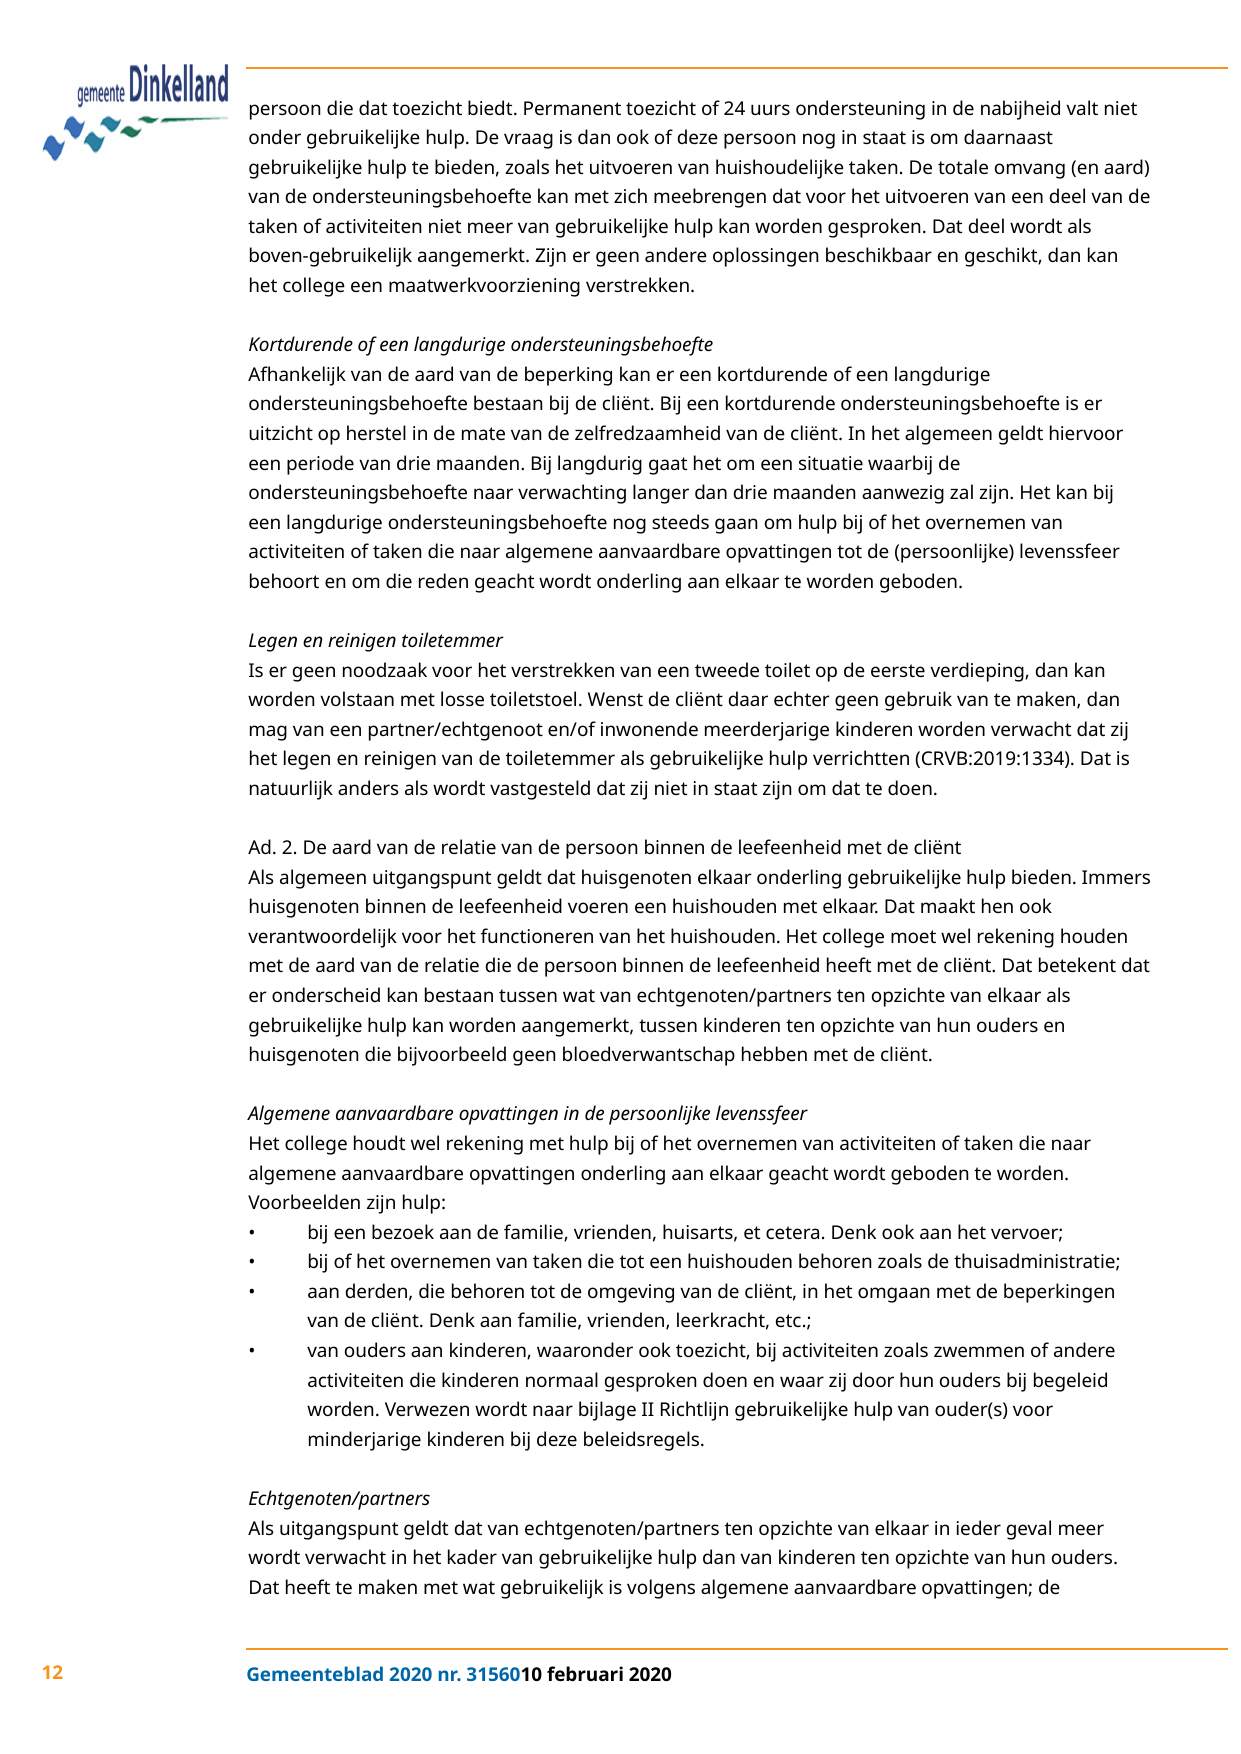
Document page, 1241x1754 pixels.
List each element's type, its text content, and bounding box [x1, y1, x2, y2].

list bij of het overnemen van taken die tot een huishouden behoren zoals de thuisadministratie; [248, 1248, 1152, 1274]
text Afhankelijk van de aard van de beperking kan er een kortdurende of een langdurige ondersteuningsbehoefte bestaan bij de cliënt. Bij een kortdurende ondersteuningsbehoefte is er uitzicht op herstel in de mate van de zelfredzaamheid van de cliënt. In het algemeen geldt hiervoor een periode van drie maanden. Bij langdurig gaat het om een situatie waarbij de ondersteuningsbehoefte naar verwachting langer dan drie maanden aanwezig zal zijn. Het kan bij een langdurige ondersteuningsbehoefte nog steeds gaan om hulp bij of het overnemen van activiteiten of taken die naar algemene aanvaardbare opvattingen tot de (persoonlijke) levenssfeer behoort en om die reden geacht wordt onderling aan elkaar te worden geboden. [248, 361, 1152, 594]
picture [41, 47, 231, 172]
text Als uitgangspunt geldt dat van echtgenoten/partners ten opzichte van elkaar in ieder geval meer wordt verwacht in het kader van gebruikelijke hulp dan van kinderen ten opzichte van hun ouders. Dat heeft te maken met wat gebruikelijk is volgens algemene aanvaardbare opvattingen; de [248, 1515, 1152, 1600]
text Het college houdt wel rekening met hulp bij of het overnemen van activiteiten of taken die naar algemene aanvaardbare opvattingen onderling aan elkaar geacht wordt geboden te worden. Voorbeelden zijn hulp: [248, 1130, 1152, 1215]
list bij een bezoek aan de familie, vrienden, huisarts, et cetera. Denk ook aan het vervoer; [248, 1219, 1152, 1245]
text Kortdurende of een langdurige ondersteuningsbehoefte [248, 331, 1152, 357]
text Echtgenoten/partners [248, 1485, 1152, 1511]
list van ouders aan kinderen, waaronder ook toezicht, bij activiteiten zoals zwemmen of andere activiteiten die kinderen normaal gesproken doen en waar zij door hun ouders bij begeleid worden. Verwezen wordt naar bijlage II Richtlijn gebruikelijke hulp van ouder(s) voor minderjarige kinderen bij deze beleidsregels. [248, 1337, 1152, 1452]
text Ad. 2. De aard van de relatie van de persoon binnen de leefeenheid met de cliënt [248, 834, 1152, 860]
text Als algemeen uitgangspunt geldt dat huisgenoten elkaar onderling gebruikelijke hulp bieden. Immers huisgenoten binnen de leefeenheid voeren een huishouden met elkaar. Dat maakt hen ook verantwoordelijk voor het functioneren van het huishouden. Het college moet wel rekening houden met de aard van de relatie die de persoon binnen de leefeenheid heeft met de cliënt. Dat betekent dat er onderscheid kan bestaan tussen wat van echtgenoten/partners ten opzichte van elkaar als gebruikelijke hulp kan worden aangemerkt, tussen kinderen ten opzichte van hun ouders en huisgenoten die bijvoorbeeld geen bloedverwantschap hebben met de cliënt. [248, 864, 1152, 1067]
text Is er geen noodzaak voor het verstrekken van een tweede toilet op de eerste verdieping, dan kan worden volstaan met losse toiletstoel. Wenst de cliënt daar echter geen gebruik van te maken, dan mag van een partner/echtgenoot en/of inwonende meerderjarige kinderen worden verwacht dat zij het legen en reinigen van de toiletemmer als gebruikelijke hulp verrichtten (CRVB:2019:1334). Dat is natuurlijk anders als wordt vastgesteld dat zij niet in staat zijn om dat te doen. [248, 657, 1152, 801]
text Legen en reinigen toiletemmer [248, 627, 1152, 653]
text Algemene aanvaardbare opvattingen in de persoonlijke levenssfeer [248, 1101, 1152, 1126]
text persoon die dat toezicht biedt. Permanent toezicht of 24 uurs ondersteuning in de nabijheid valt niet onder gebruikelijke hulp. De vraag is dan ook of deze persoon nog in staat is om daarnaast gebruikelijke hulp te bieden, zoals het uitvoeren van huishoudelijke taken. De totale omvang (en aard) van de ondersteuningsbehoefte kan met zich meebrengen dat voor het uitvoeren van een deel van de taken of activiteiten niet meer van gebruikelijke hulp kan worden gesproken. Dat deel wordt als boven-gebruikelijk aangemerkt. Zijn er geen andere oplossingen beschikbaar en geschikt, dan kan het college een maatwerkvoorziening verstrekken. [248, 95, 1152, 298]
list aan derden, die behoren tot de omgeving van de cliënt, in het omgaan met de beperkingen van de cliënt. Denk aan familie, vrienden, leerkracht, etc.; [248, 1278, 1152, 1333]
